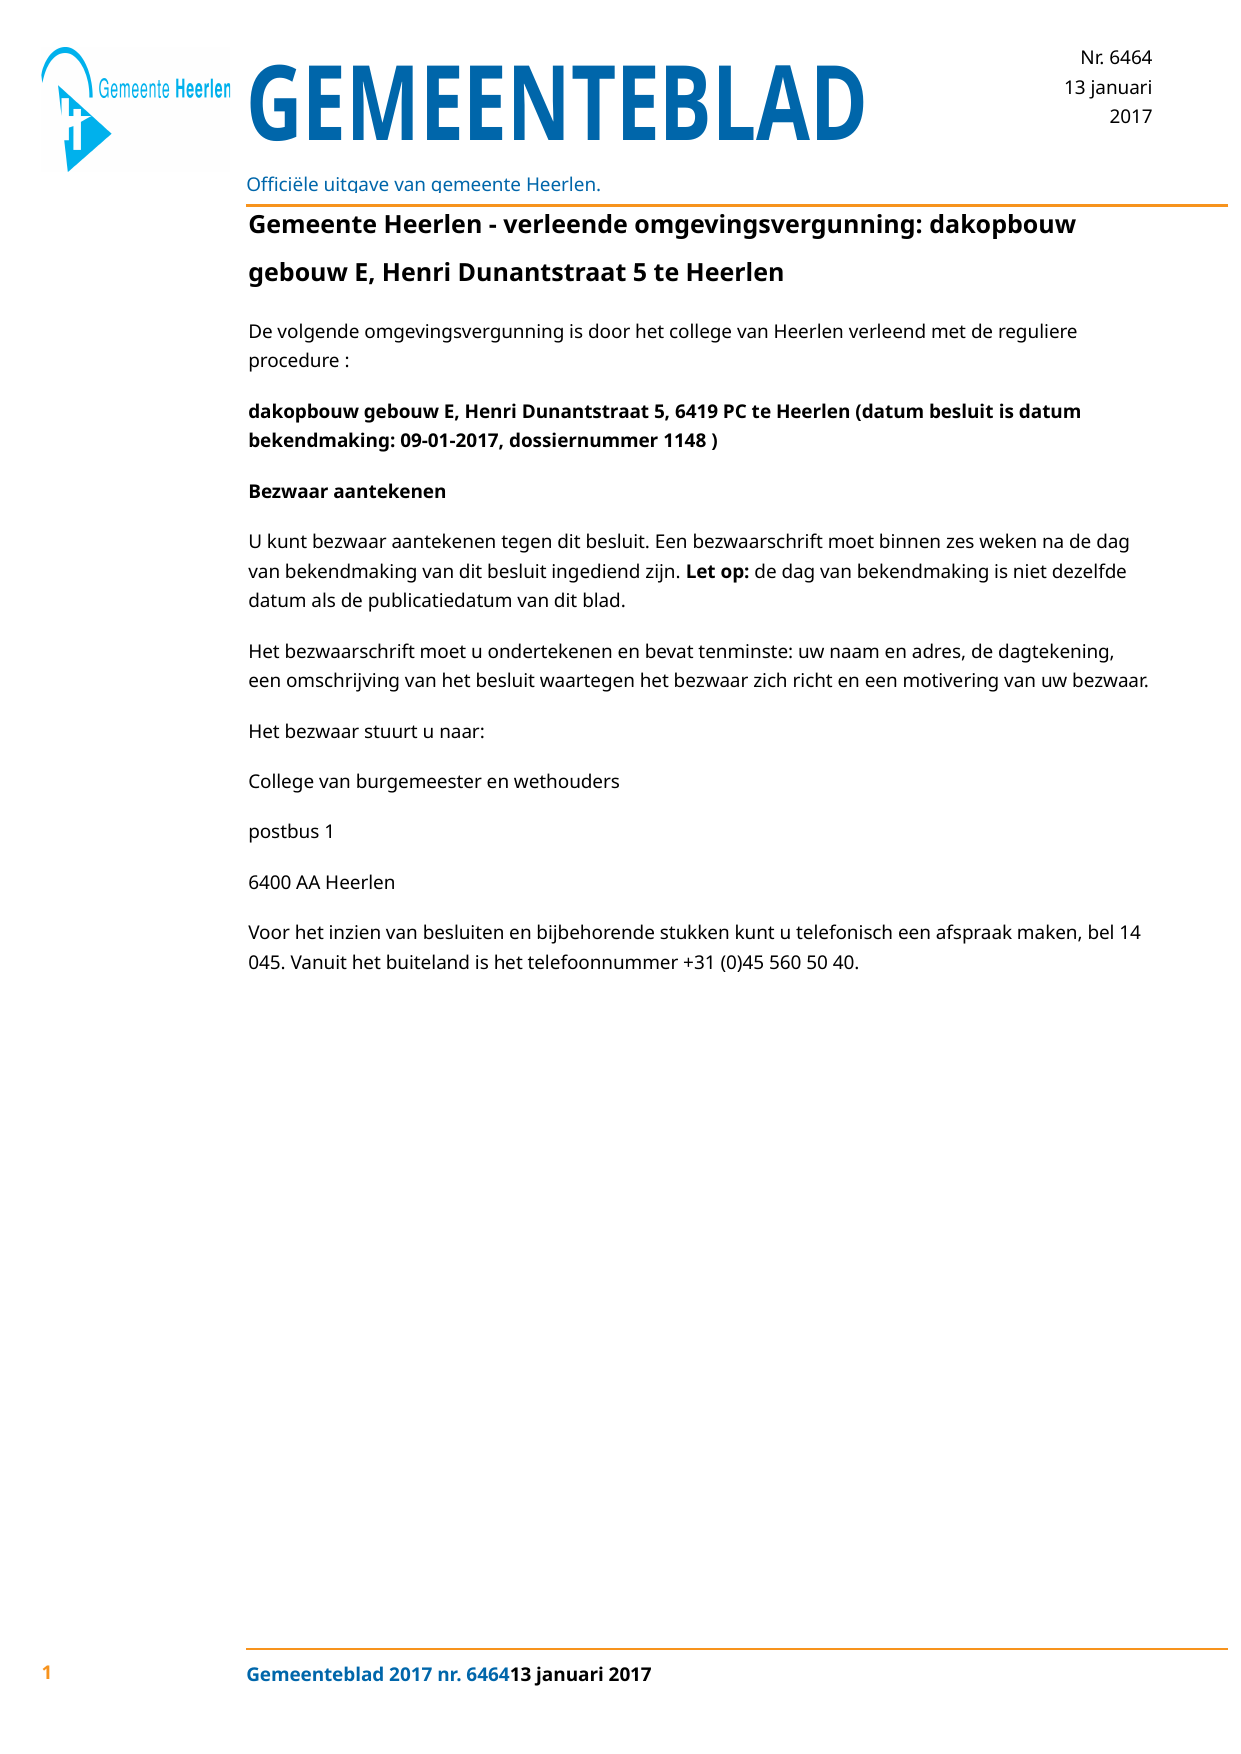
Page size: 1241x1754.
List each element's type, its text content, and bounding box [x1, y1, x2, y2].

text College van burgemeester en wethouders [248, 768, 1152, 794]
text Bezwaar aantekenen [248, 478, 1152, 504]
picture [41, 47, 231, 172]
picture [41, 47, 58, 70]
text 6400 AA Heerlen [248, 869, 1152, 895]
text dakopbouw gebouw E, Henri Dunantstraat 5, 6419 PC te Heerlen (datum besluit is datum bekendmaking: 09-01-2017, dossiernummer 1148 ) [248, 398, 1152, 453]
text Gemeente Heerlen - verleende omgevingsvergunning: dakopbouw gebouw E, Henri Dunantstraat 5 te Heerlen [248, 207, 1152, 288]
text postbus 1 [248, 819, 1152, 844]
text Voor het inzien van besluiten en bijbehorende stukken kunt u telefonisch een afspraak maken, bel 14 045. Vanuit het buiteland is het telefoonnummer +31 (0)45 560 50 40. [248, 919, 1152, 975]
text Het bezwaarschrift moet u ondertekenen en bevat tenminste: uw naam en adres, de dagtekening, een omschrijving van het besluit waartegen het bezwaar zich richt en een motivering van uw bezwaar. [248, 638, 1152, 693]
text De volgende omgevingsvergunning is door het college van Heerlen verleend met de reguliere procedure : [248, 318, 1152, 373]
text Het bezwaar stuurt u naar: [248, 718, 1152, 744]
text U kunt bezwaar aantekenen tegen dit besluit. Een bezwaarschrift moet binnen zes weken na de dag van bekendmaking van dit besluit ingediend zijn. Let op: de dag van bekendmaking is niet dezelfde datum als de publicatiedatum van dit blad. [248, 528, 1152, 613]
